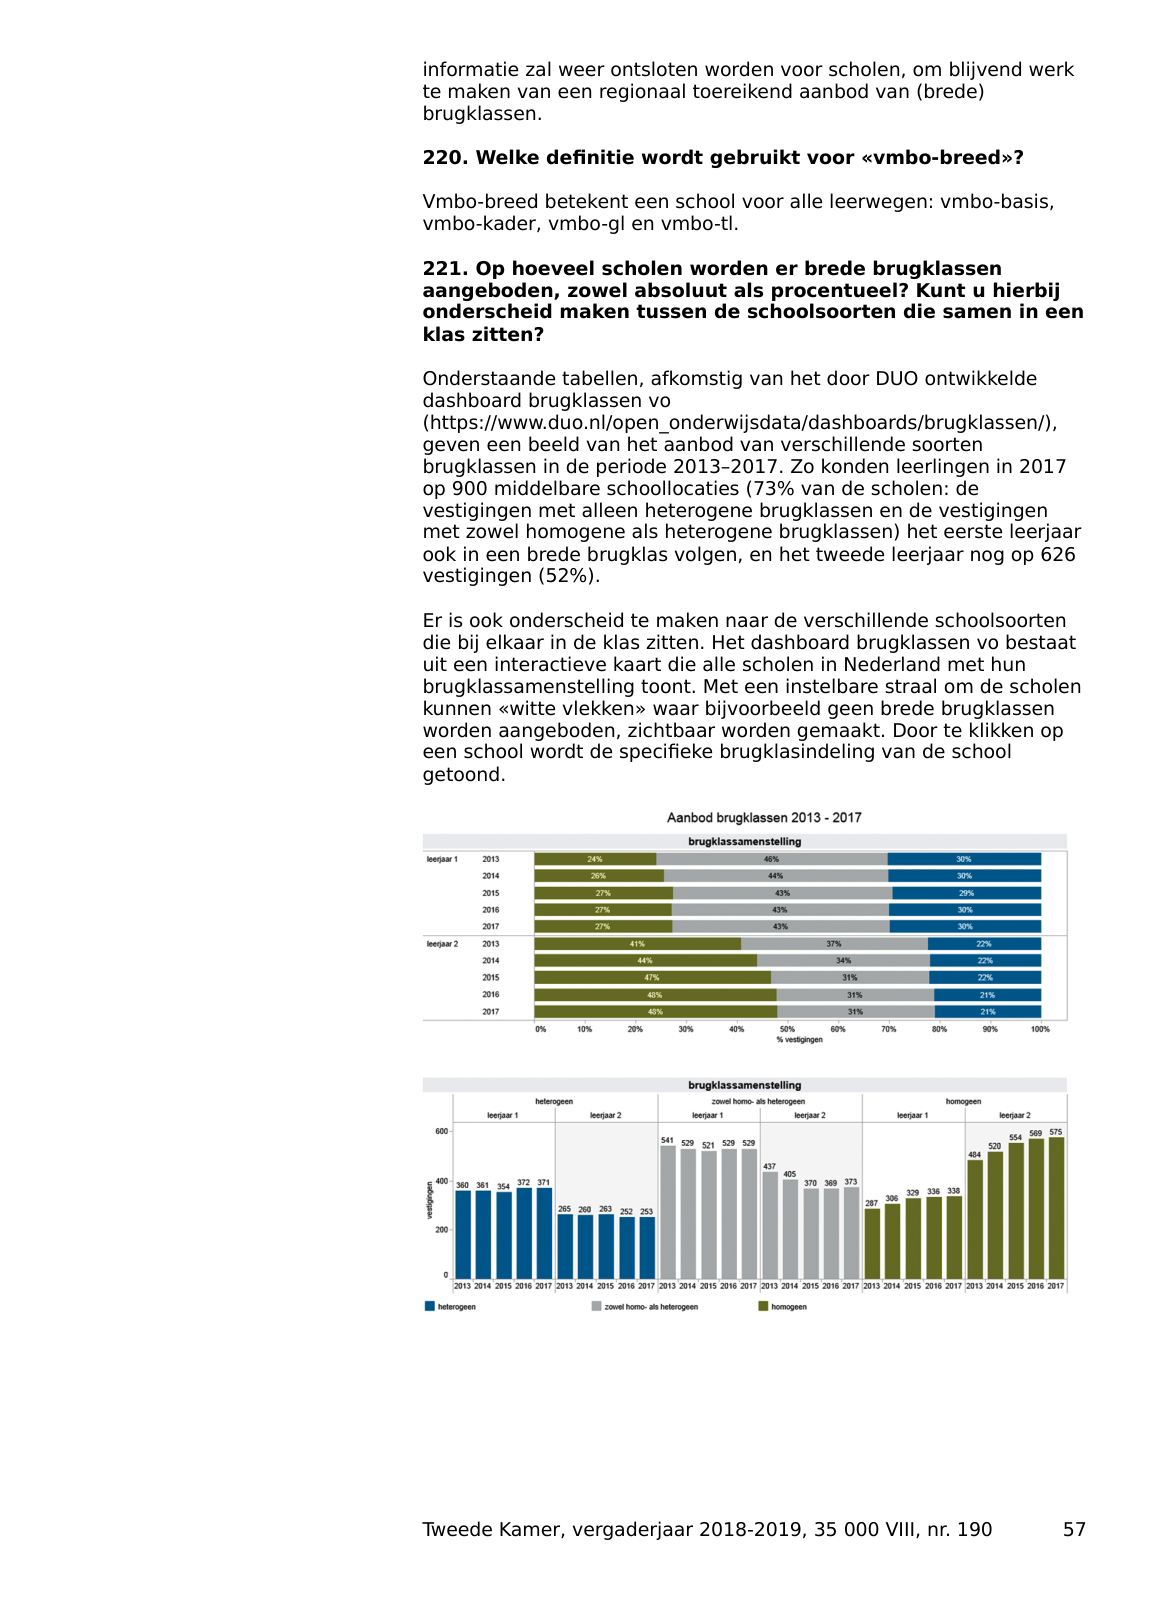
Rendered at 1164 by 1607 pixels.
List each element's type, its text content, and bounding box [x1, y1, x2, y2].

text informatie zal weer ontsloten worden voor scholen, om blijvend werk te maken van een regionaal toereikend aanbod van (brede) brugklassen. [422, 59, 1087, 125]
picture [422, 807, 1072, 1316]
text Er is ook onderscheid te maken naar de verschillende schoolsoorten die bij elkaar in de klas zitten. Het dashboard brugklassen vo bestaat uit een interactieve kaart die alle scholen in Nederland met hun brugklassamenstelling toont. Met een instelbare straal om de scholen kunnen «witte vlekken» waar bijvoorbeeld geen brede brugklassen worden aangeboden, zichtbaar worden gemaakt. Door te klikken op een school wordt de specifieke brugklasindeling van de school getoond. [422, 609, 1087, 785]
subtitle 221. Op hoeveel scholen worden er brede brugklassen aangeboden, zowel absoluut als procentueel? Kunt u hierbij onderscheid maken tussen de schoolsoorten die samen in een klas zitten? [422, 257, 1087, 345]
text Onderstaande tabellen, afkomstig van het door DUO ontwikkelde dashboard brugklassen vo (https://www.duo.nl/open_onderwijsdata/dashboards/brugklassen/), geven een beeld van het aanbod van verschillende soorten brugklassen in de periode 2013–2017. Zo konden leerlingen in 2017 op 900 middelbare schoollocaties (73% van de scholen: de vestigingen met alleen heterogene brugklassen en de vestigingen met zowel homogene als heterogene brugklassen) het eerste leerjaar ook in een brede brugklas volgen, en het tweede leerjaar nog op 626 vestigingen (52%). [422, 368, 1087, 587]
subtitle 220. Welke definitie wordt gebruikt voor «vmbo-breed»? [422, 147, 1087, 169]
text Vmbo-breed betekent een school voor alle leerwegen: vmbo-basis, vmbo-kader, vmbo-gl en vmbo-tl. [422, 191, 1087, 235]
